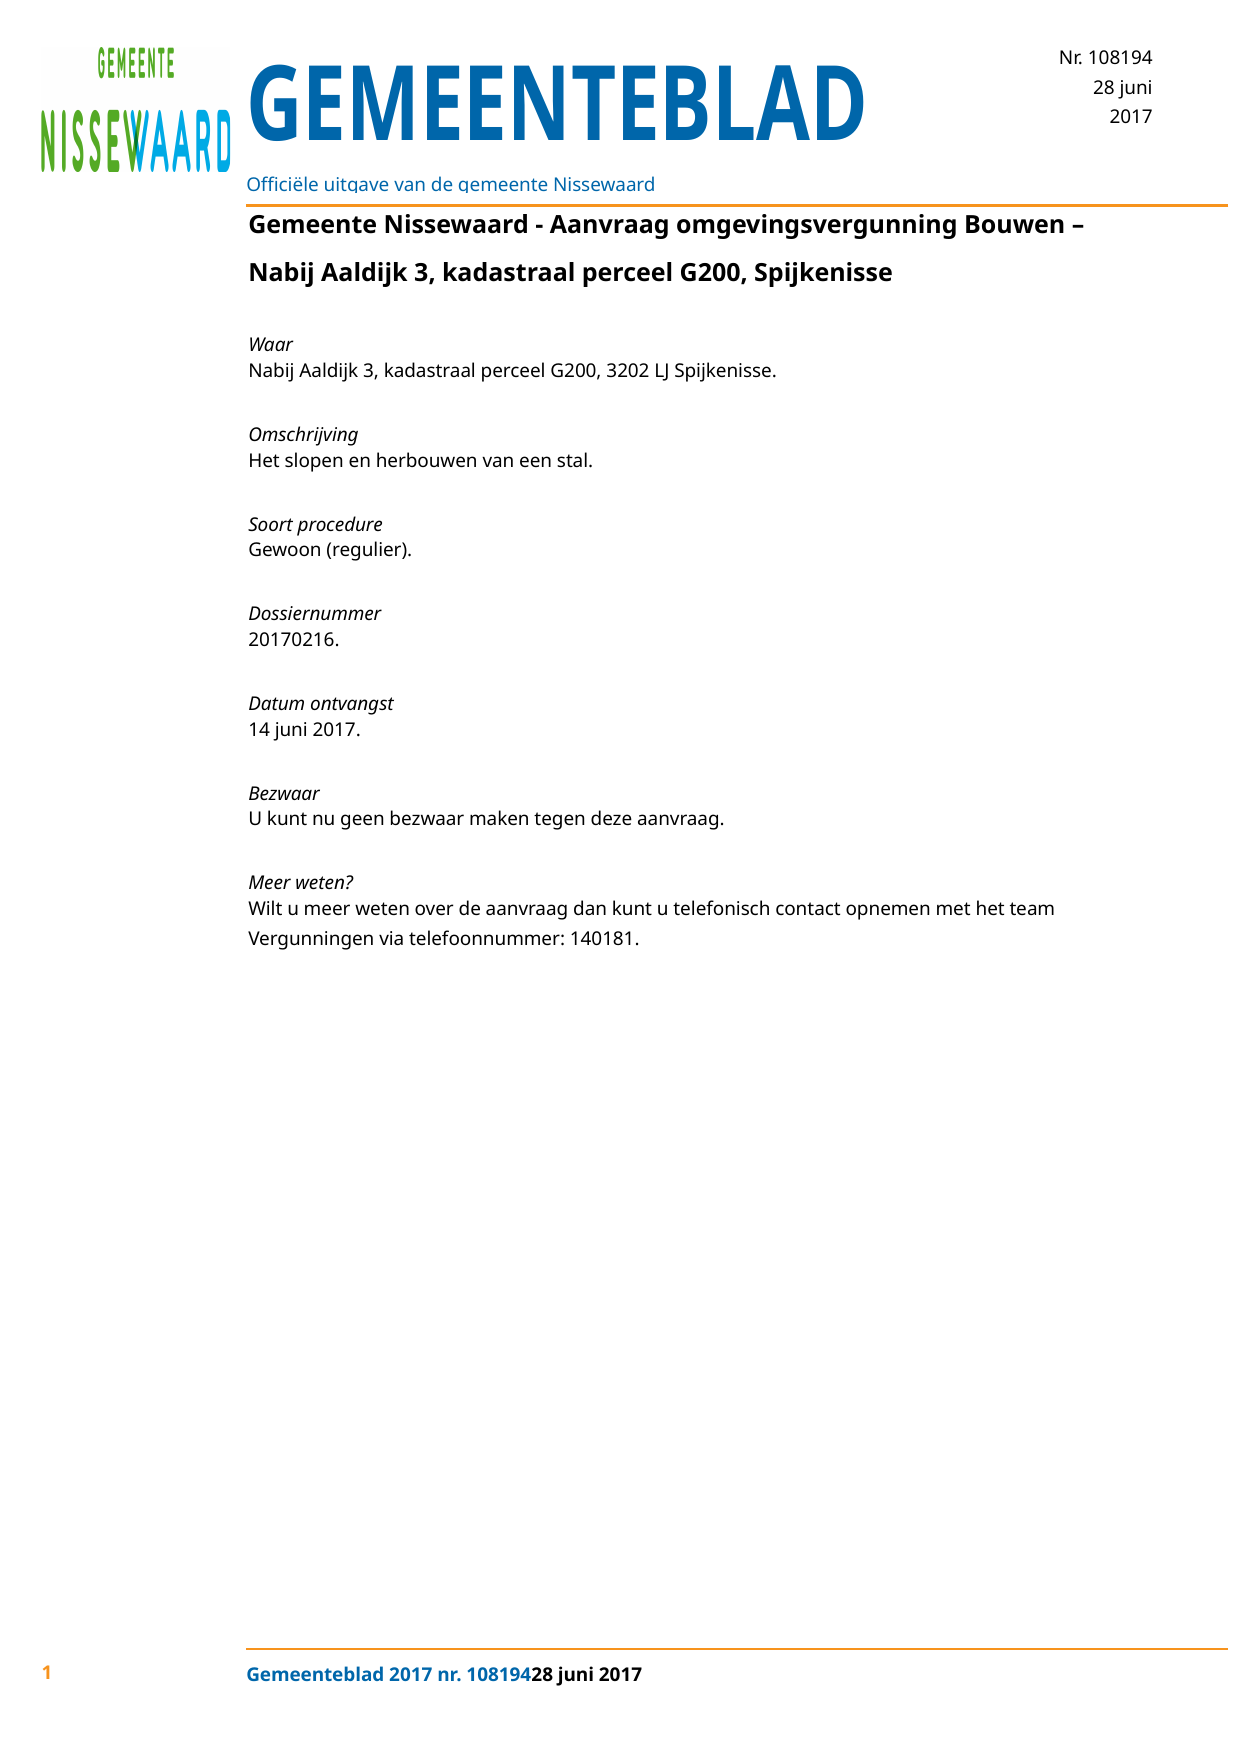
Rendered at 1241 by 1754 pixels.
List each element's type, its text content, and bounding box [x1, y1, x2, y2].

text Soort procedure [248, 511, 1152, 537]
text Gemeente Nissewaard - Aanvraag omgevingsvergunning Bouwen – Nabij Aaldijk 3, kadastraal perceel G200, Spijkenisse [248, 207, 1152, 288]
picture [176, 157, 187, 172]
text Nabij Aaldijk 3, kadastraal perceel G200, 3202 LJ Spijkenisse. [248, 357, 1152, 383]
picture [201, 122, 206, 138]
text Meer weten? [248, 869, 1152, 895]
text 14 juni 2017. [248, 716, 1152, 742]
text Waar [248, 331, 1152, 357]
text Datum ontvangst [248, 690, 1152, 716]
picture [222, 122, 227, 160]
text Bezwaar [248, 780, 1152, 806]
text Wilt u meer weten over de aanvraag dan kunt u telefonisch contact opnemen met het team Vergunningen via telefoonnummer: 140181. [248, 895, 1152, 951]
text Dossiernummer [248, 601, 1152, 626]
picture [41, 47, 231, 172]
text Gewoon (regulier). [248, 537, 1152, 562]
picture [154, 157, 165, 172]
text Het slopen en herbouwen van een stal. [248, 447, 1152, 473]
text U kunt nu geen bezwaar maken tegen deze aanvraag. [248, 806, 1152, 831]
picture [200, 151, 206, 172]
text 20170216. [248, 626, 1152, 652]
text Omschrijving [248, 421, 1152, 447]
